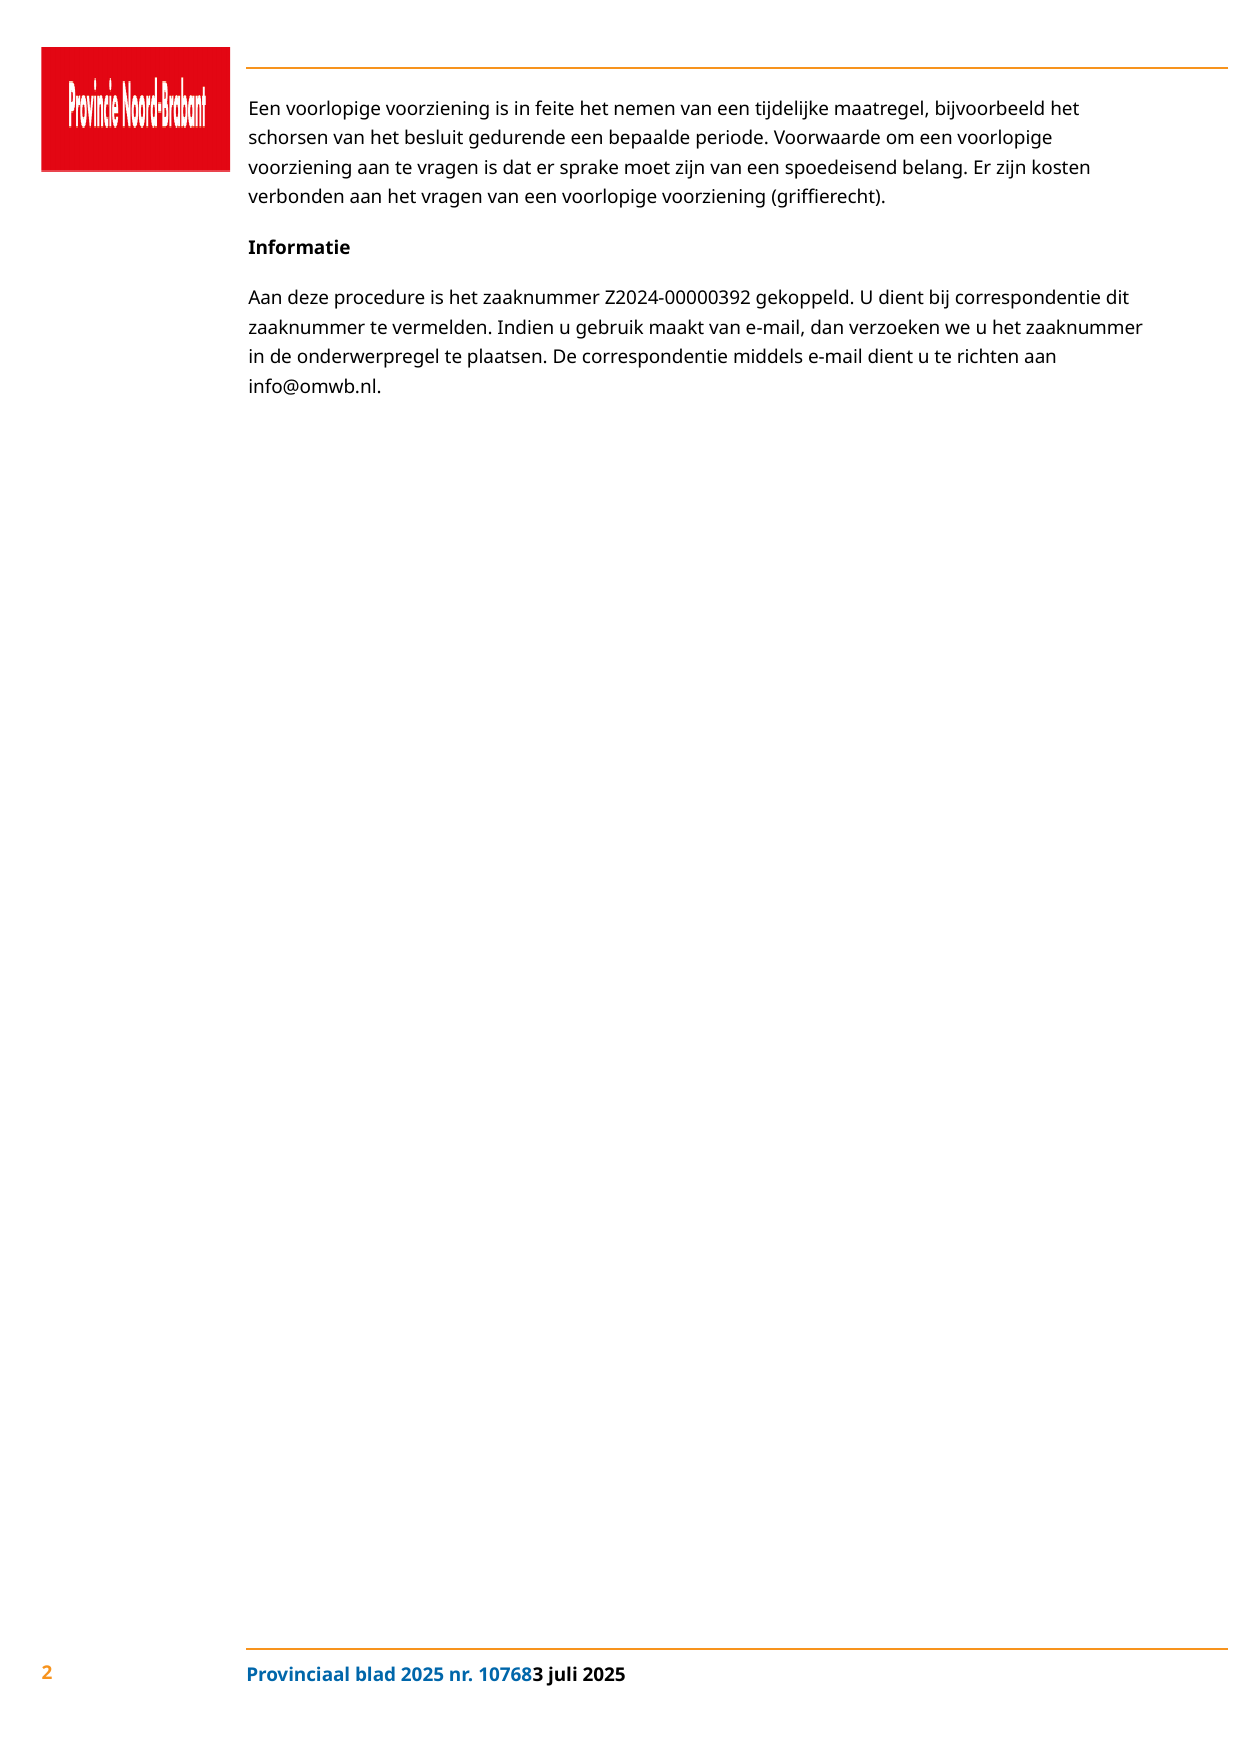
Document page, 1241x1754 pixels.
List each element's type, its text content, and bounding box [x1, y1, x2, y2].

text Informatie [248, 234, 1152, 260]
picture [41, 47, 231, 172]
text Een voorlopige voorziening is in feite het nemen van een tijdelijke maatregel, bijvoorbeeld het schorsen van het besluit gedurende een bepaalde periode. Voorwaarde om een voorlopige voorziening aan te vragen is dat er sprake moet zijn van een spoedeisend belang. Er zijn kosten verbonden aan het vragen van een voorlopige voorziening (griffierecht). [248, 95, 1152, 209]
text Aan deze procedure is het zaaknummer Z2024-00000392 gekoppeld. U dient bij correspondentie dit zaaknummer te vermelden. Indien u gebruik maakt van e-mail, dan verzoeken we u het zaaknummer in de onderwerpregel te plaatsen. De correspondentie middels e-mail dient u te richten aan info@omwb.nl. [248, 284, 1152, 399]
